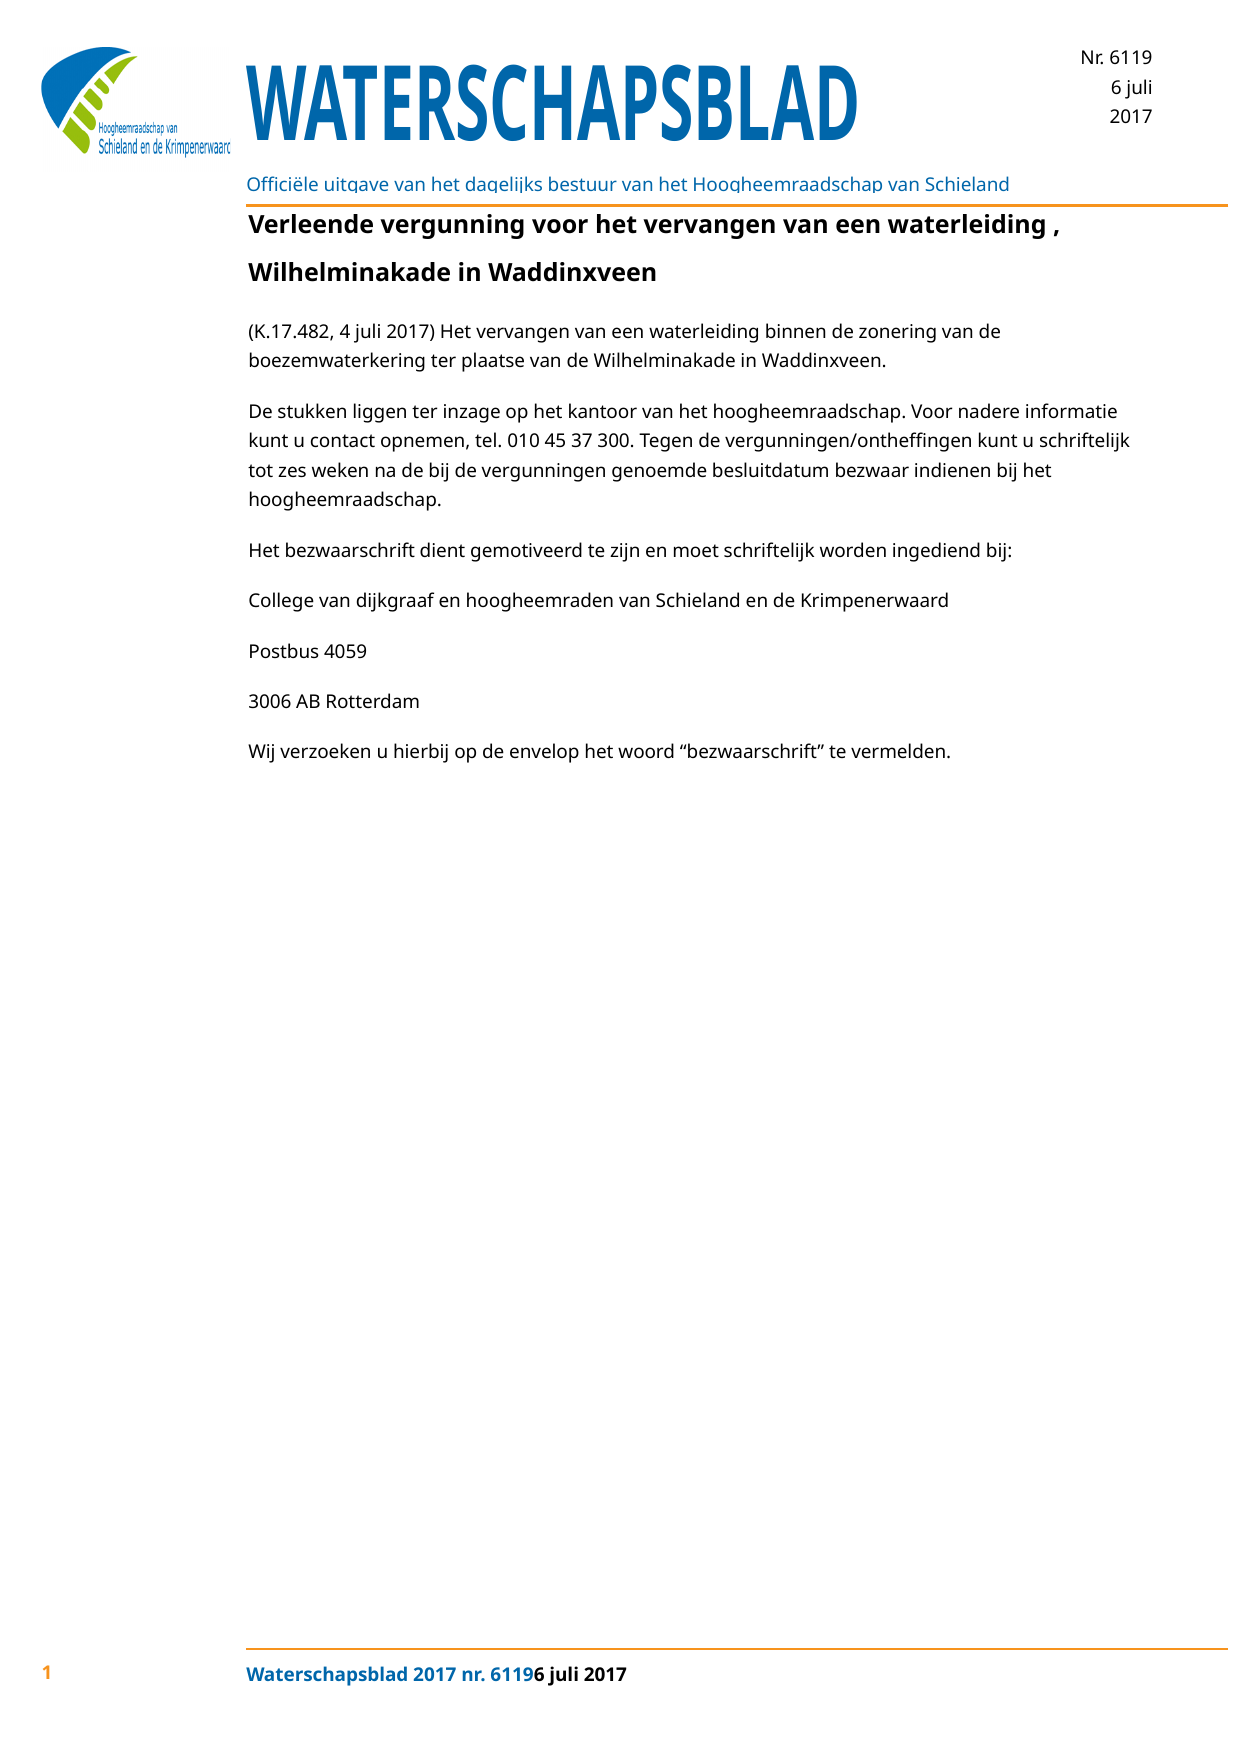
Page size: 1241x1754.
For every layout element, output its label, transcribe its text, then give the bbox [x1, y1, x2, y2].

text Wij verzoeken u hierbij op de envelop het woord “bezwaarschrift” te vermelden. [248, 739, 1152, 764]
text Het bezwaarschrift dient gemotiveerd te zijn en moet schriftelijk worden ingediend bij: [248, 537, 1152, 563]
text De stukken liggen ter inzage op het kantoor van het hoogheemraadschap. Voor nadere informatie kunt u contact opnemen, tel. 010 45 37 300. Tegen de vergunningen/ontheffingen kunt u schriftelijk tot zes weken na de bij de vergunningen genoemde besluitdatum bezwaar indienen bij het hoogheemraadschap. [248, 398, 1152, 512]
text Verleende vergunning voor het vervangen van een waterleiding , Wilhelminakade in Waddinxveen [248, 207, 1152, 288]
text College van dijkgraaf en hoogheemraden van Schieland en de Krimpenerwaard [248, 587, 1152, 613]
text (K.17.482, 4 juli 2017) Het vervangen van een waterleiding binnen de zonering van de boezemwaterkering ter plaatse van de Wilhelminakade in Waddinxveen. [248, 318, 1152, 373]
picture [41, 47, 231, 172]
text Postbus 4059 [248, 638, 1152, 664]
text 3006 AB Rotterdam [248, 688, 1152, 714]
